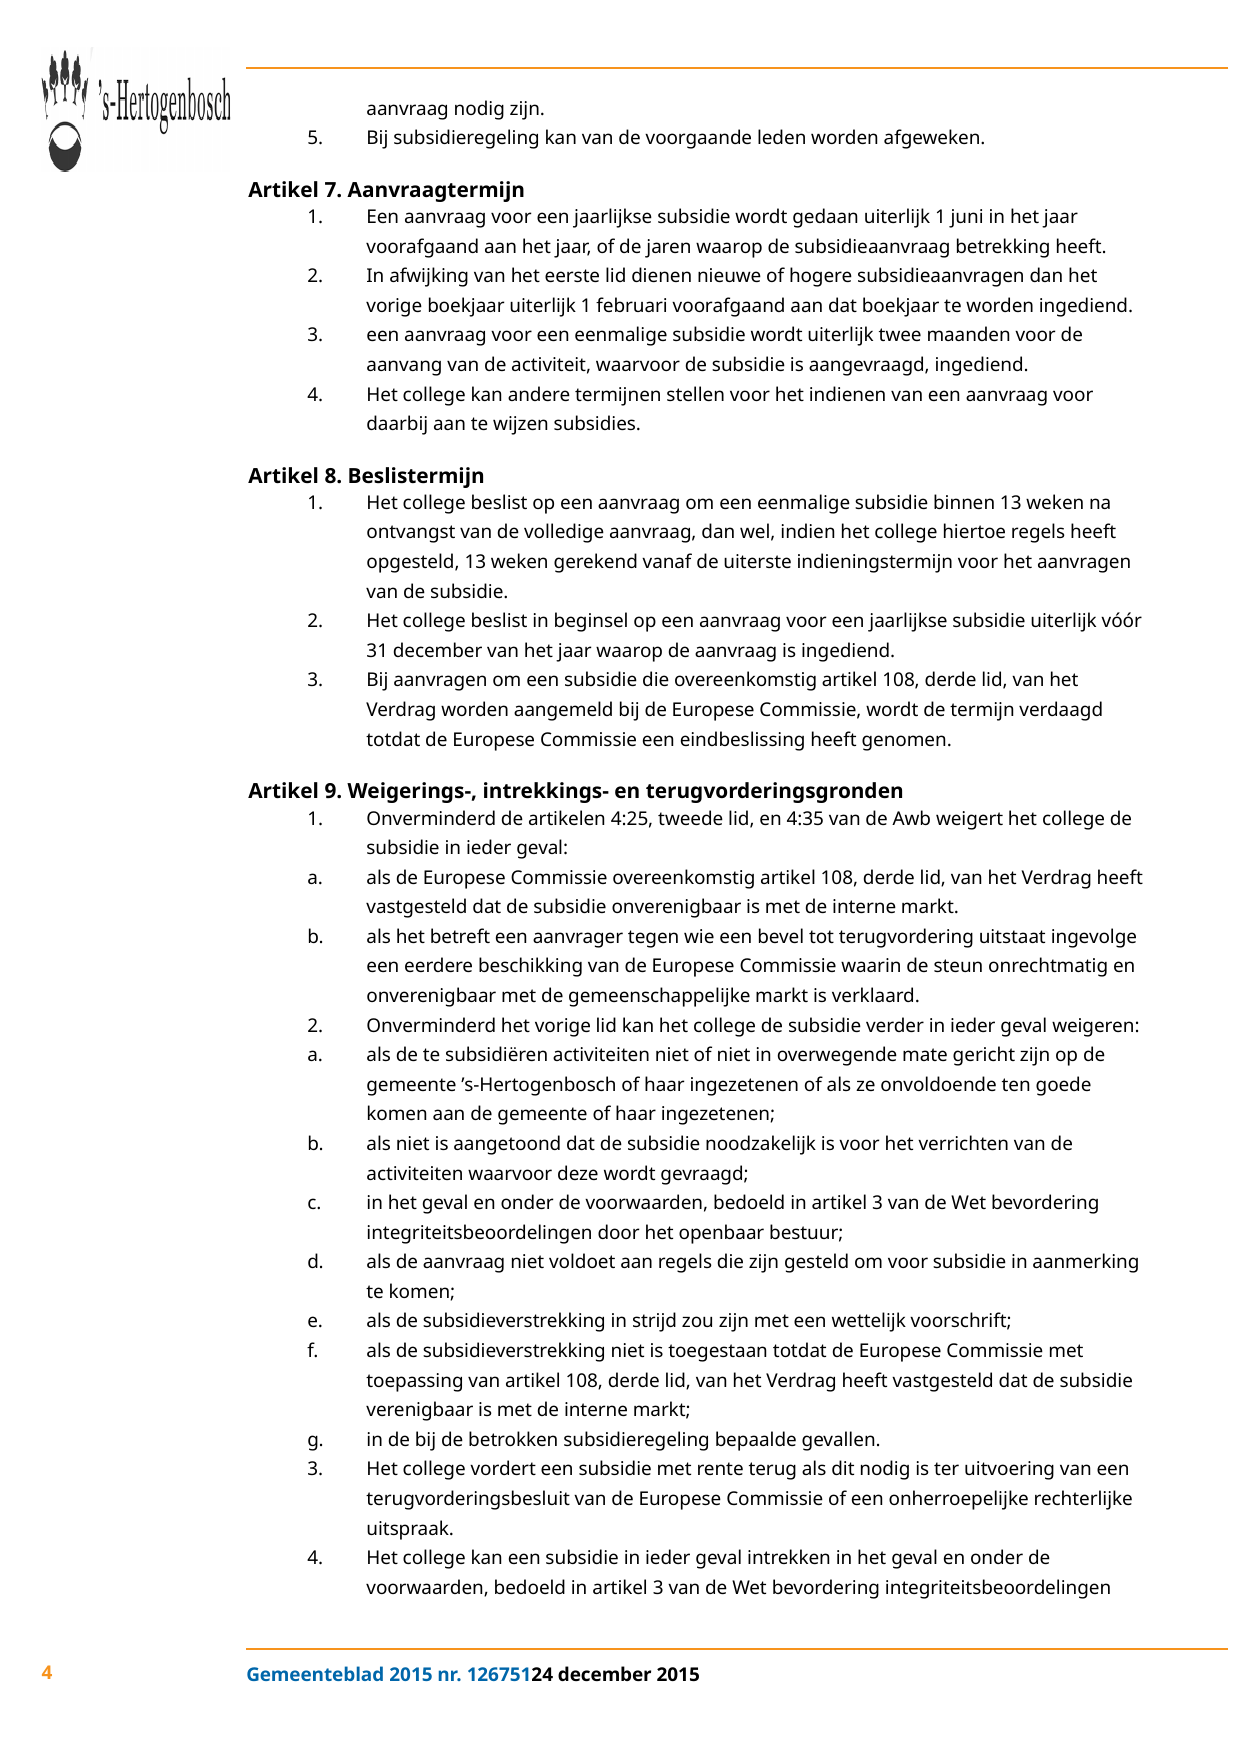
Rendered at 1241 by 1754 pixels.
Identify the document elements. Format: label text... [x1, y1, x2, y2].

list als het betreft een aanvrager tegen wie een bevel tot terugvordering uitstaat ingevolge een eerdere beschikking van de Europese Commissie waarin de steun onrechtmatig en onverenigbaar met de gemeenschappelijke markt is verklaard. [307, 923, 1152, 1008]
list Het college beslist op een aanvraag om een eenmalige subsidie binnen 13 weken na ontvangst van de volledige aanvraag, dan wel, indien het college hiertoe regels heeft opgesteld, 13 weken gerekend vanaf de uiterste indieningstermijn voor het aanvragen van de subsidie. [307, 489, 1152, 604]
list Een aanvraag voor een jaarlijkse subsidie wordt gedaan uiterlijk 1 juni in het jaar voorafgaand aan het jaar, of de jaren waarop de subsidieaanvraag betrekking heeft. [307, 203, 1152, 258]
list als de Europese Commissie overeenkomstig artikel 108, derde lid, van het Verdrag heeft vastgesteld dat de subsidie onverenigbaar is met de interne markt. [307, 864, 1152, 919]
text Artikel 8. Beslistermijn [248, 461, 1152, 489]
list In afwijking van het eerste lid dienen nieuwe of hogere subsidieaanvragen dan het vorige boekjaar uiterlijk 1 februari voorafgaand aan dat boekjaar te worden ingediend. [307, 262, 1152, 318]
list Het college kan een subsidie in ieder geval intrekken in het geval en onder de voorwaarden, bedoeld in artikel 3 van de Wet bevordering integriteitsbeoordelingen [307, 1544, 1152, 1599]
text Artikel 7. Aanvraagtermijn [248, 175, 1152, 203]
list als de aanvraag niet voldoet aan regels die zijn gesteld om voor subsidie in aanmerking te komen; [307, 1248, 1152, 1304]
list in het geval en onder de voorwaarden, bedoeld in artikel 3 van de Wet bevordering integriteitsbeoordelingen door het openbaar bestuur; [307, 1189, 1152, 1244]
list als de subsidieverstrekking in strijd zou zijn met een wettelijk voorschrift; [307, 1308, 1152, 1333]
list Het college beslist in beginsel op een aanvraag voor een jaarlijkse subsidie uiterlijk vóór 31 december van het jaar waarop de aanvraag is ingediend. [307, 607, 1152, 663]
list Het college vordert een subsidie met rente terug als dit nodig is ter uitvoering van een terugvorderingsbesluit van de Europese Commissie of een onherroepelijke rechterlijke uitspraak. [307, 1456, 1152, 1540]
list in de bij de betrokken subsidieregeling bepaalde gevallen. [307, 1426, 1152, 1452]
list Onverminderd het vorige lid kan het college de subsidie verder in ieder geval weigeren: [307, 1012, 1152, 1037]
list Bij subsidieregeling kan van de voorgaande leden worden afgeweken. [307, 124, 1152, 150]
list als de te subsidiëren activiteiten niet of niet in overwegende mate gericht zijn op de gemeente ’s-Hertogenbosch of haar ingezetenen of als ze onvoldoende ten goede komen aan de gemeente of haar ingezetenen; [307, 1041, 1152, 1126]
list Het college kan andere termijnen stellen voor het indienen van een aanvraag voor daarbij aan te wijzen subsidies. [307, 381, 1152, 436]
picture [41, 47, 231, 172]
list een aanvraag voor een eenmalige subsidie wordt uiterlijk twee maanden voor de aanvang van de activiteit, waarvoor de subsidie is aangevraagd, ingediend. [307, 322, 1152, 377]
list als niet is aangetoond dat de subsidie noodzakelijk is voor het verrichten van de activiteiten waarvoor deze wordt gevraagd; [307, 1130, 1152, 1185]
text Artikel 9. Weigerings-, intrekkings- en terugvorderingsgronden [248, 776, 1152, 805]
list aanvraag nodig zijn. [307, 95, 1152, 121]
list Onverminderd de artikelen 4:25, tweede lid, en 4:35 van de Awb weigert het college de subsidie in ieder geval: [307, 805, 1152, 860]
list Bij aanvragen om een subsidie die overeenkomstig artikel 108, derde lid, van het Verdrag worden aangemeld bij de Europese Commissie, wordt de termijn verdaagd totdat de Europese Commissie een eindbeslissing heeft genomen. [307, 667, 1152, 752]
list als de subsidieverstrekking niet is toegestaan totdat de Europese Commissie met toepassing van artikel 108, derde lid, van het Verdrag heeft vastgesteld dat de subsidie verenigbaar is met de interne markt; [307, 1337, 1152, 1422]
